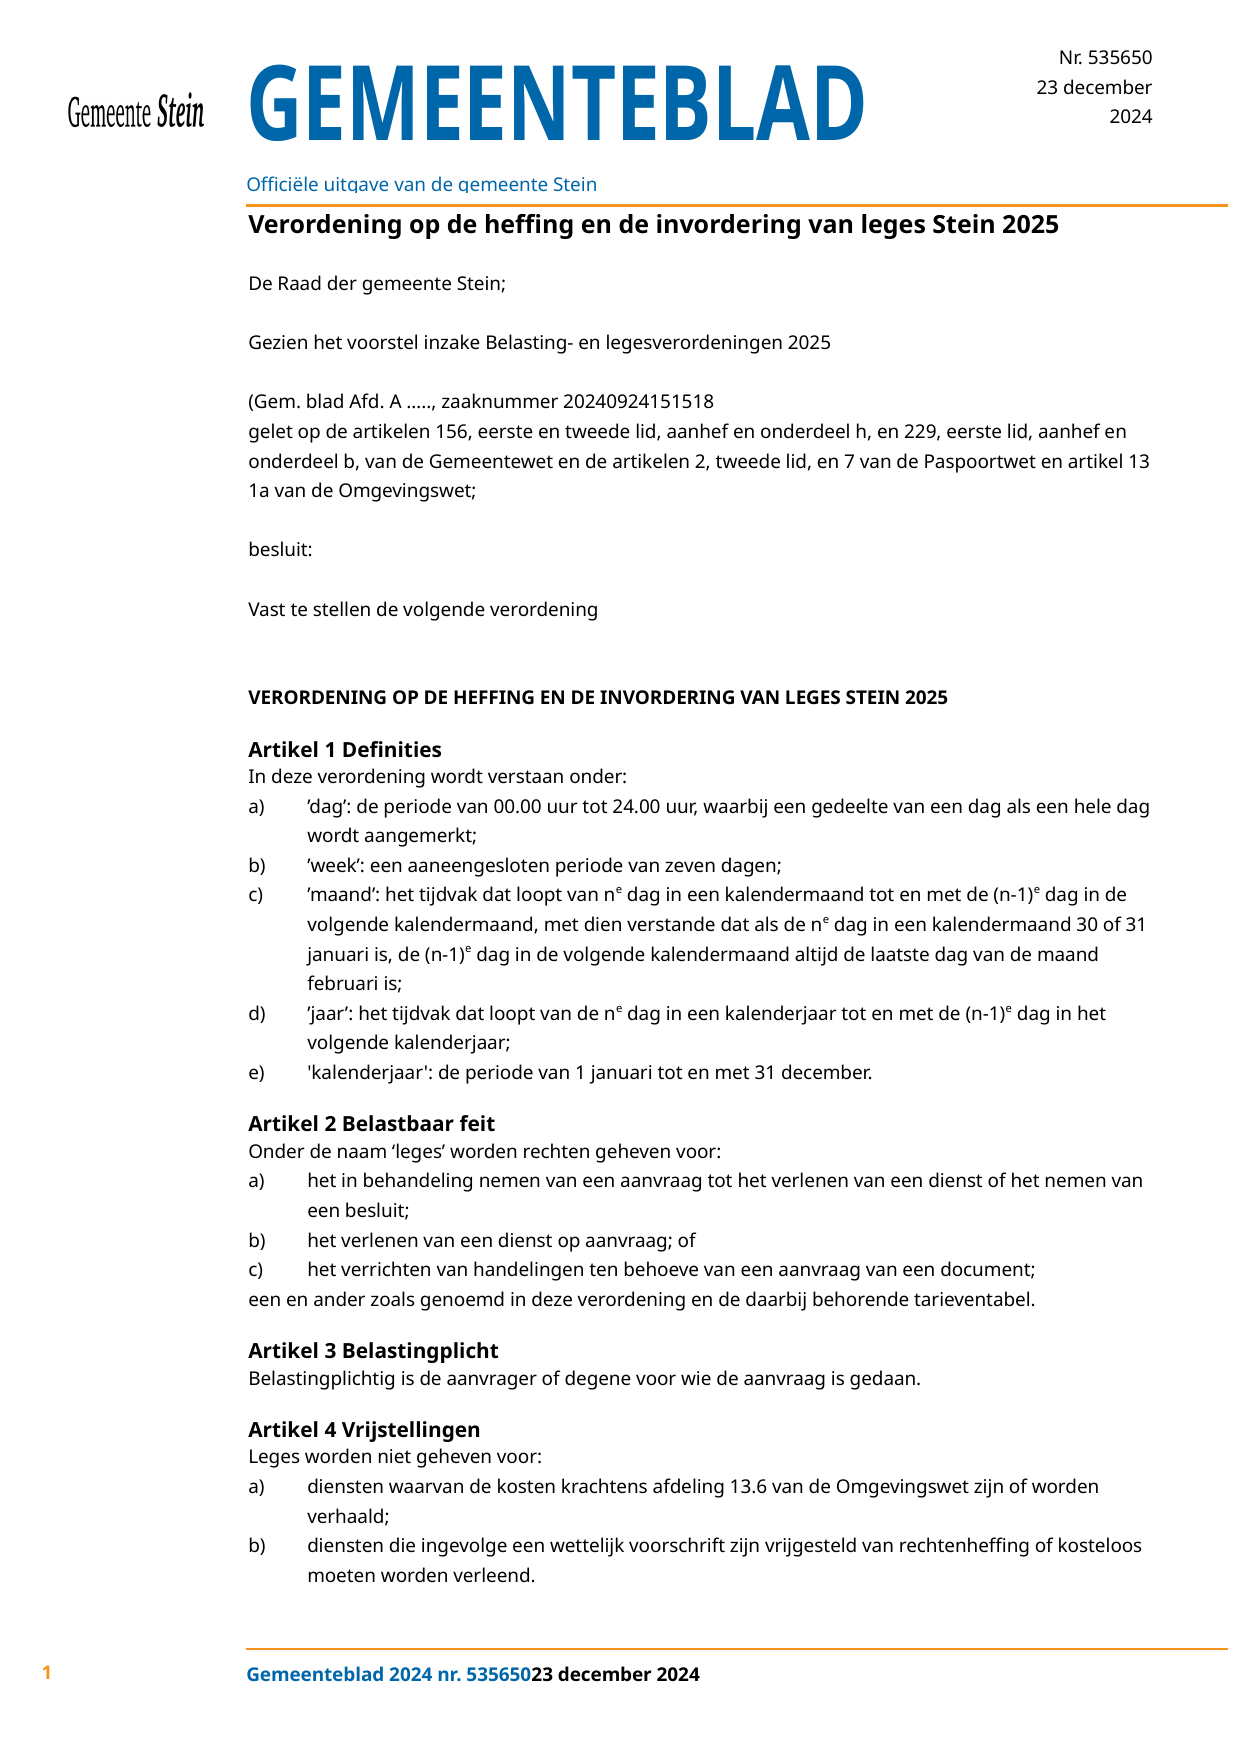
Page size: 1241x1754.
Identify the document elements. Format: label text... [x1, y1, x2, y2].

text De Raad der gemeente Stein; [248, 270, 1152, 296]
text een en ander zoals genoemd in deze verordening en de daarbij behorende tarieventabel. [248, 1286, 1152, 1312]
text VERORDENING OP DE HEFFING EN DE INVORDERING VAN LEGES STEIN 2025 [248, 684, 1152, 710]
picture [41, 47, 231, 172]
text Artikel 3 Belastingplicht [248, 1336, 1152, 1365]
list het in behandeling nemen van een aanvraag tot het verlenen van een dienst of het nemen van een besluit; [248, 1168, 1152, 1223]
list het verlenen van een dienst op aanvraag; of [248, 1227, 1152, 1252]
text Artikel 2 Belastbaar feit [248, 1109, 1152, 1138]
text In deze verordening wordt verstaan onder: [248, 763, 1152, 789]
list 'kalenderjaar': de periode van 1 januari tot en met 31 december. [248, 1059, 1152, 1085]
text Artikel 4 Vrijstellingen [248, 1415, 1152, 1444]
list ’week’: een aaneengesloten periode van zeven dagen; [248, 852, 1152, 878]
text Onder de naam ‘leges’ worden rechten geheven voor: [248, 1138, 1152, 1164]
text Leges worden niet geheven voor: [248, 1444, 1152, 1469]
list het verrichten van handelingen ten behoeve van een aanvraag van een document; [248, 1256, 1152, 1282]
text Verordening op de heffing en de invordering van leges Stein 2025 [248, 207, 1152, 241]
text (Gem. blad Afd. A ….., zaaknummer 20240924151518 [248, 389, 1152, 414]
list ’jaar’: het tijdvak dat loopt van de ne dag in een kalenderjaar tot en met de (n-1)e dag in het volgende kalenderjaar; [248, 1000, 1152, 1055]
text Vast te stellen de volgende verordening [248, 596, 1152, 621]
text Artikel 1 Definities [248, 735, 1152, 763]
list ’maand’: het tijdvak dat loopt van ne dag in een kalendermaand tot en met de (n-1)e dag in de volgende kalendermaand, met dien verstande dat als de ne dag in een kalendermaand 30 of 31 januari is, de (n-1)e dag in de volgende kalendermaand altijd de laatste dag van de maand februari is; [248, 882, 1152, 996]
text gelet op de artikelen 156, eerste en tweede lid, aanhef en onderdeel h, en 229, eerste lid, aanhef en onderdeel b, van de Gemeentewet en de artikelen 2, tweede lid, en 7 van de Paspoortwet en artikel 13 1a van de Omgevingswet; [248, 418, 1152, 503]
list diensten waarvan de kosten krachtens afdeling 13.6 van de Omgevingswet zijn of worden verhaald; [248, 1473, 1152, 1528]
text Gezien het voorstel inzake Belasting- en legesverordeningen 2025 [248, 329, 1152, 355]
text Belastingplichtig is de aanvrager of degene voor wie de aanvraag is gedaan. [248, 1365, 1152, 1391]
list ’dag’: de periode van 00.00 uur tot 24.00 uur, waarbij een gedeelte van een dag als een hele dag wordt aangemerkt; [248, 793, 1152, 848]
text besluit: [248, 537, 1152, 562]
list diensten die ingevolge een wettelijk voorschrift zijn vrijgesteld van rechtenheffing of kosteloos moeten worden verleend. [248, 1532, 1152, 1588]
